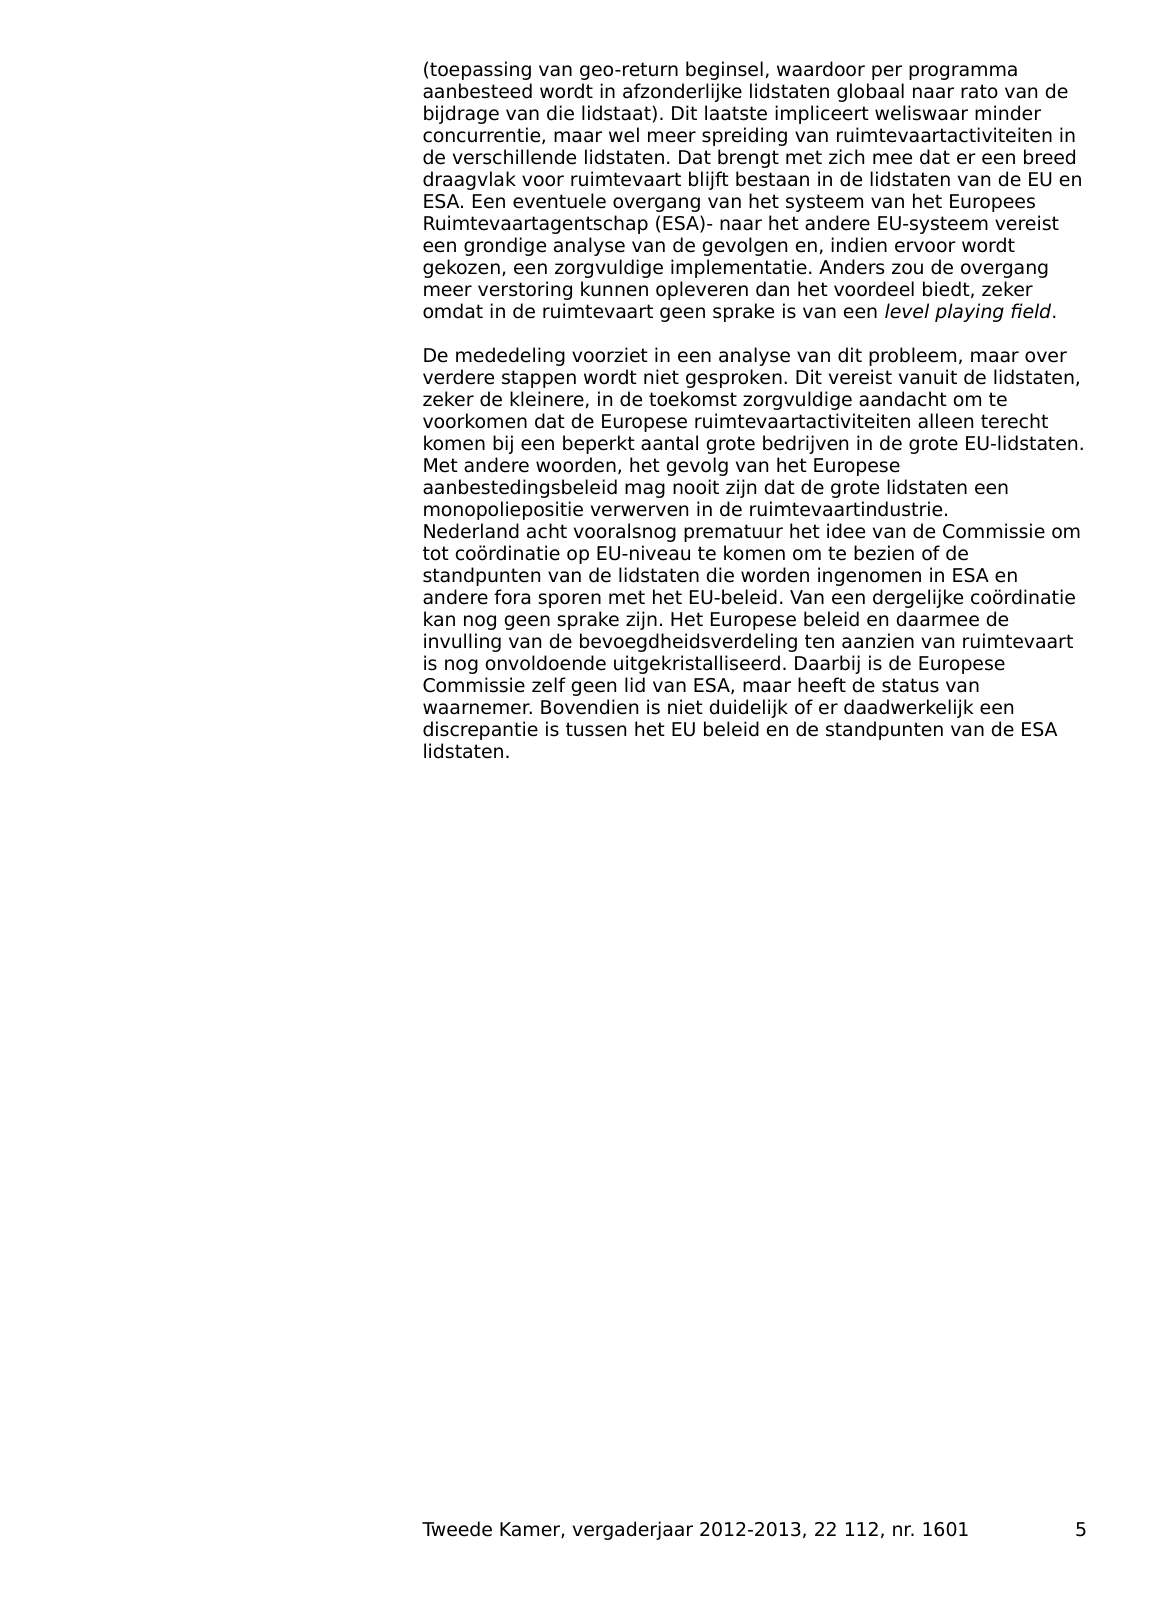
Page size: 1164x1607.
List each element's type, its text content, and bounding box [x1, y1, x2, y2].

text (toepassing van geo-return beginsel, waardoor per programma aanbesteed wordt in afzonderlijke lidstaten globaal naar rato van de bijdrage van die lidstaat). Dit laatste impliceert weliswaar minder concurrentie, maar wel meer spreiding van ruimtevaartactiviteiten in de verschillende lidstaten. Dat brengt met zich mee dat er een breed draagvlak voor ruimtevaart blijft bestaan in de lidstaten van de EU en ESA. Een eventuele overgang van het systeem van het Europees Ruimtevaartagentschap (ESA)- naar het andere EU-systeem vereist een grondige analyse van de gevolgen en, indien ervoor wordt gekozen, een zorgvuldige implementatie. Anders zou de overgang meer verstoring kunnen opleveren dan het voordeel biedt, zeker omdat in de ruimtevaart geen sprake is van een level playing field. [422, 59, 1087, 323]
text De mededeling voorziet in een analyse van dit probleem, maar over verdere stappen wordt niet gesproken. Dit vereist vanuit de lidstaten, zeker de kleinere, in de toekomst zorgvuldige aandacht om te voorkomen dat de Europese ruimtevaartactiviteiten alleen terecht komen bij een beperkt aantal grote bedrijven in de grote EU-lidstaten. Met andere woorden, het gevolg van het Europese aanbestedingsbeleid mag nooit zijn dat de grote lidstaten een monopoliepositie verwerven in de ruimtevaartindustrie. [422, 345, 1087, 521]
text Nederland acht vooralsnog prematuur het idee van de Commissie om tot coördinatie op EU-niveau te komen om te bezien of de standpunten van de lidstaten die worden ingenomen in ESA en andere fora sporen met het EU-beleid. Van een dergelijke coördinatie kan nog geen sprake zijn. Het Europese beleid en daarmee de invulling van de bevoegdheidsverdeling ten aanzien van ruimtevaart is nog onvoldoende uitgekristalliseerd. Daarbij is de Europese Commissie zelf geen lid van ESA, maar heeft de status van waarnemer. Bovendien is niet duidelijk of er daadwerkelijk een discrepantie is tussen het EU beleid en de standpunten van de ESA lidstaten. [422, 521, 1087, 763]
